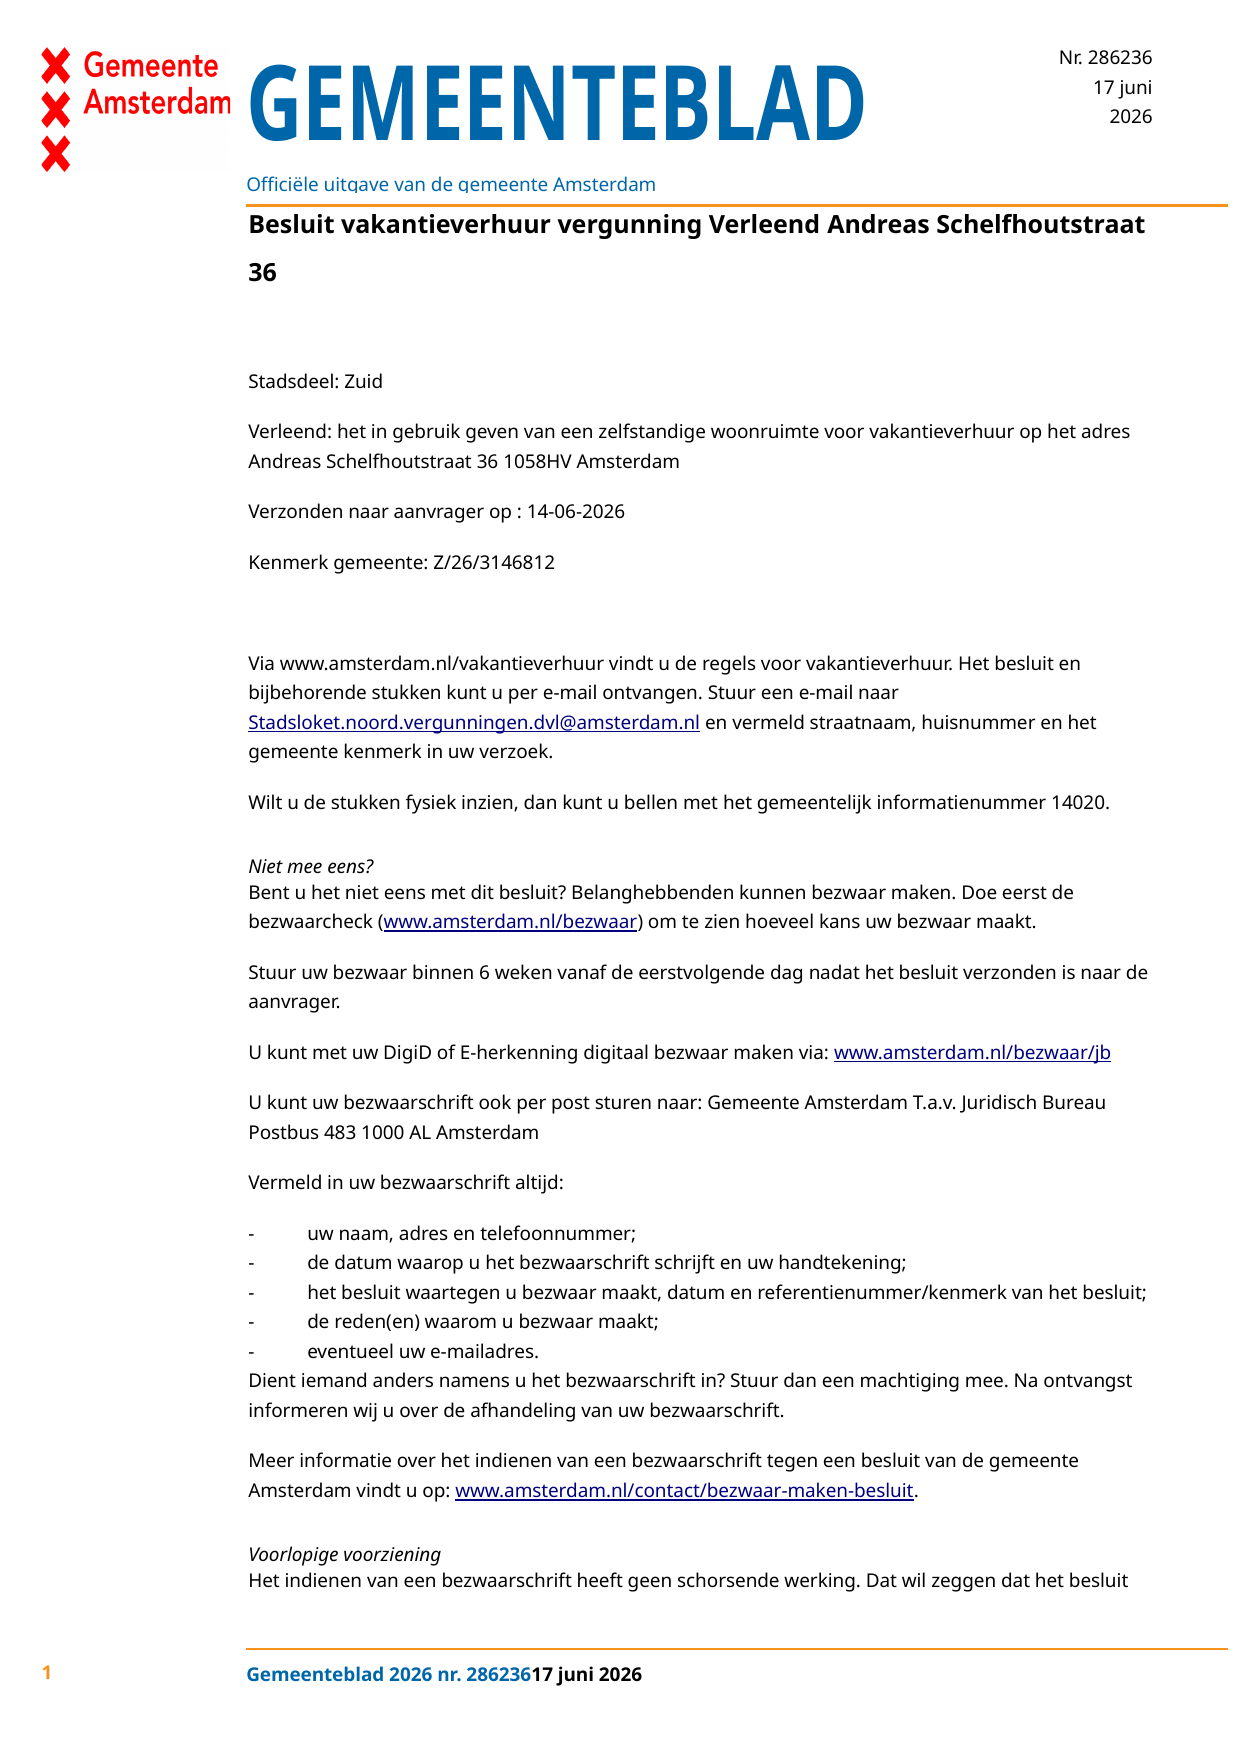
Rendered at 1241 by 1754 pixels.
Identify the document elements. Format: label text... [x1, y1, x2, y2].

text Kenmerk gemeente: Z/26/3146812 [248, 549, 1152, 575]
text Via www.amsterdam.nl/vakantieverhuur vindt u de regels voor vakantieverhuur. Het besluit en bijbehorende stukken kunt u per e-mail ontvangen. Stuur een e-mail naar Stadsloket.noord.vergunningen.dvl@amsterdam.nl en vermeld straatnaam, huisnummer en het gemeente kenmerk in uw verzoek. [248, 650, 1152, 764]
text U kunt uw bezwaarschrift ook per post sturen naar: Gemeente Amsterdam T.a.v. Juridisch Bureau Postbus 483 1000 AL Amsterdam [248, 1089, 1152, 1144]
text Stuur uw bezwaar binnen 6 weken vanaf de eerstvolgende dag nadat het besluit verzonden is naar de aanvrager. [248, 959, 1152, 1014]
text U kunt met uw DigiD of E-herkenning digitaal bezwaar maken via: www.amsterdam.nl/bezwaar/jb [248, 1039, 1152, 1064]
text Voorlopige voorziening [248, 1541, 1152, 1567]
picture [41, 47, 231, 172]
text Verleend: het in gebruik geven van een zelfstandige woonruimte voor vakantieverhuur op het adres Andreas Schelfhoutstraat 36 1058HV Amsterdam [248, 419, 1152, 474]
list uw naam, adres en telefoonnummer; [248, 1220, 1152, 1245]
list de reden(en) waarom u bezwaar maakt; [248, 1308, 1152, 1334]
text Besluit vakantieverhuur vergunning Verleend Andreas Schelfhoutstraat 36 [248, 207, 1152, 288]
text Meer informatie over het indienen van een bezwaarschrift tegen een besluit van de gemeente Amsterdam vindt u op: www.amsterdam.nl/contact/bezwaar-maken-besluit. [248, 1448, 1152, 1503]
list eventueel uw e-mailadres. [248, 1338, 1152, 1364]
text Vermeld in uw bezwaarschrift altijd: [248, 1169, 1152, 1195]
text Bent u het niet eens met dit besluit? Belanghebbenden kunnen bezwaar maken. Doe eerst de bezwaarcheck (www.amsterdam.nl/bezwaar) om te zien hoeveel kans uw bezwaar maakt. [248, 879, 1152, 934]
list het besluit waartegen u bezwaar maakt, datum en referentienummer/kenmerk van het besluit; [248, 1279, 1152, 1304]
text Stadsdeel: Zuid [248, 368, 1152, 394]
text Wilt u de stukken fysiek inzien, dan kunt u bellen met het gemeentelijk informatienummer 14020. [248, 789, 1152, 815]
text Niet mee eens? [248, 853, 1152, 879]
text Dient iemand anders namens u het bezwaarschrift in? Stuur dan een machtiging mee. Na ontvangst informeren wij u over de afhandeling van uw bezwaarschrift. [248, 1368, 1152, 1423]
text Verzonden naar aanvrager op : 14-06-2026 [248, 499, 1152, 524]
list de datum waarop u het bezwaarschrift schrijft en uw handtekening; [248, 1249, 1152, 1275]
text Het indienen van een bezwaarschrift heeft geen schorsende werking. Dat wil zeggen dat het besluit [248, 1567, 1152, 1593]
